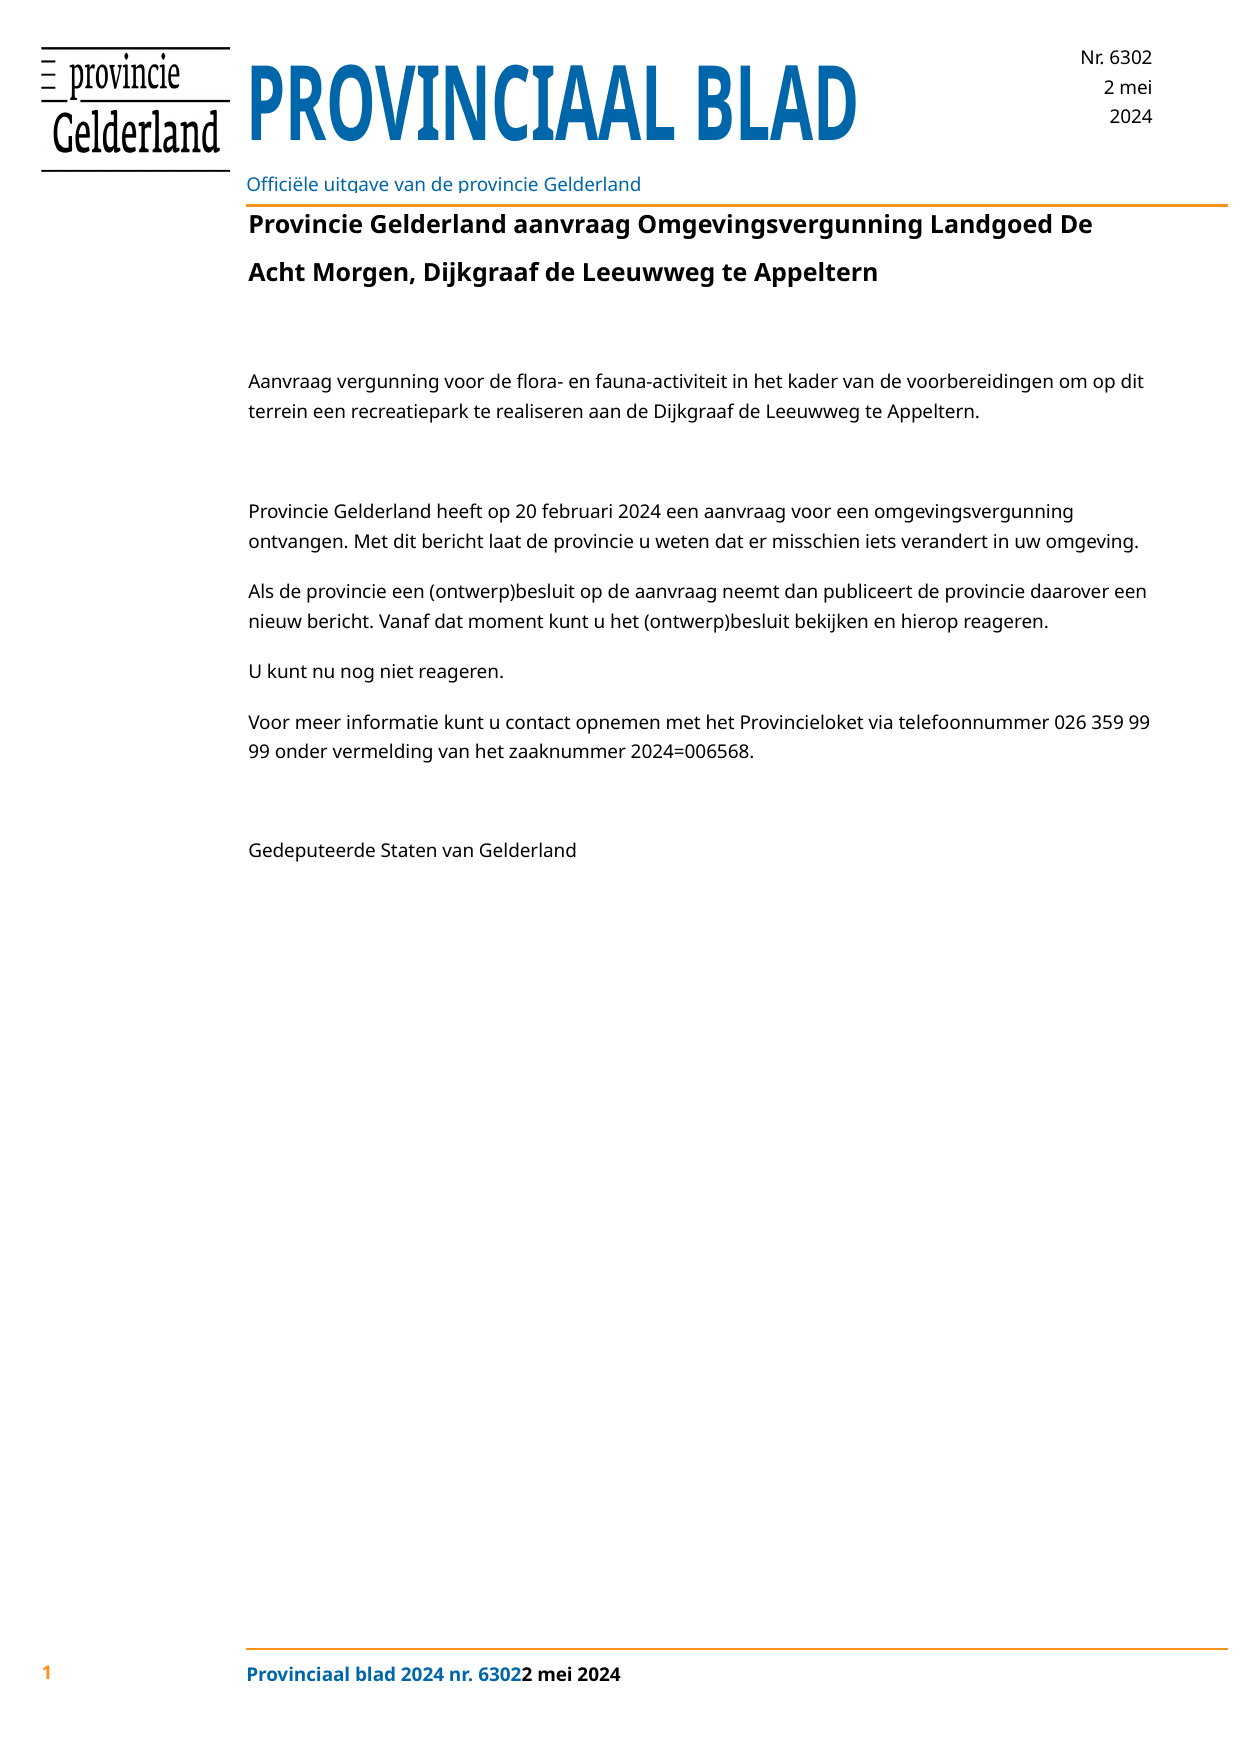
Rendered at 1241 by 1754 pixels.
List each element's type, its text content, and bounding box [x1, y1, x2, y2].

text Gedeputeerde Staten van Gelderland [248, 837, 1152, 863]
text Voor meer informatie kunt u contact opnemen met het Provincieloket via telefoonnummer 026 359 99 99 onder vermelding van het zaaknummer 2024=006568. [248, 709, 1152, 764]
text Provincie Gelderland heeft op 20 februari 2024 een aanvraag voor een omgevingsvergunning ontvangen. Met dit bericht laat de provincie u weten dat er misschien iets verandert in uw omgeving. [248, 499, 1152, 554]
text U kunt nu nog niet reageren. [248, 659, 1152, 684]
picture [41, 47, 231, 172]
text Provincie Gelderland aanvraag Omgevingsvergunning Landgoed De Acht Morgen, Dijkgraaf de Leeuwweg te Appeltern [248, 207, 1152, 288]
text Aanvraag vergunning voor de flora- en fauna-activiteit in het kader van de voorbereidingen om op dit terrein een recreatiepark te realiseren aan de Dijkgraaf de Leeuwweg te Appeltern. [248, 368, 1152, 424]
text Als de provincie een (ontwerp)besluit op de aanvraag neemt dan publiceert de provincie daarover een nieuw bericht. Vanaf dat moment kunt u het (ontwerp)besluit bekijken en hierop reageren. [248, 579, 1152, 634]
